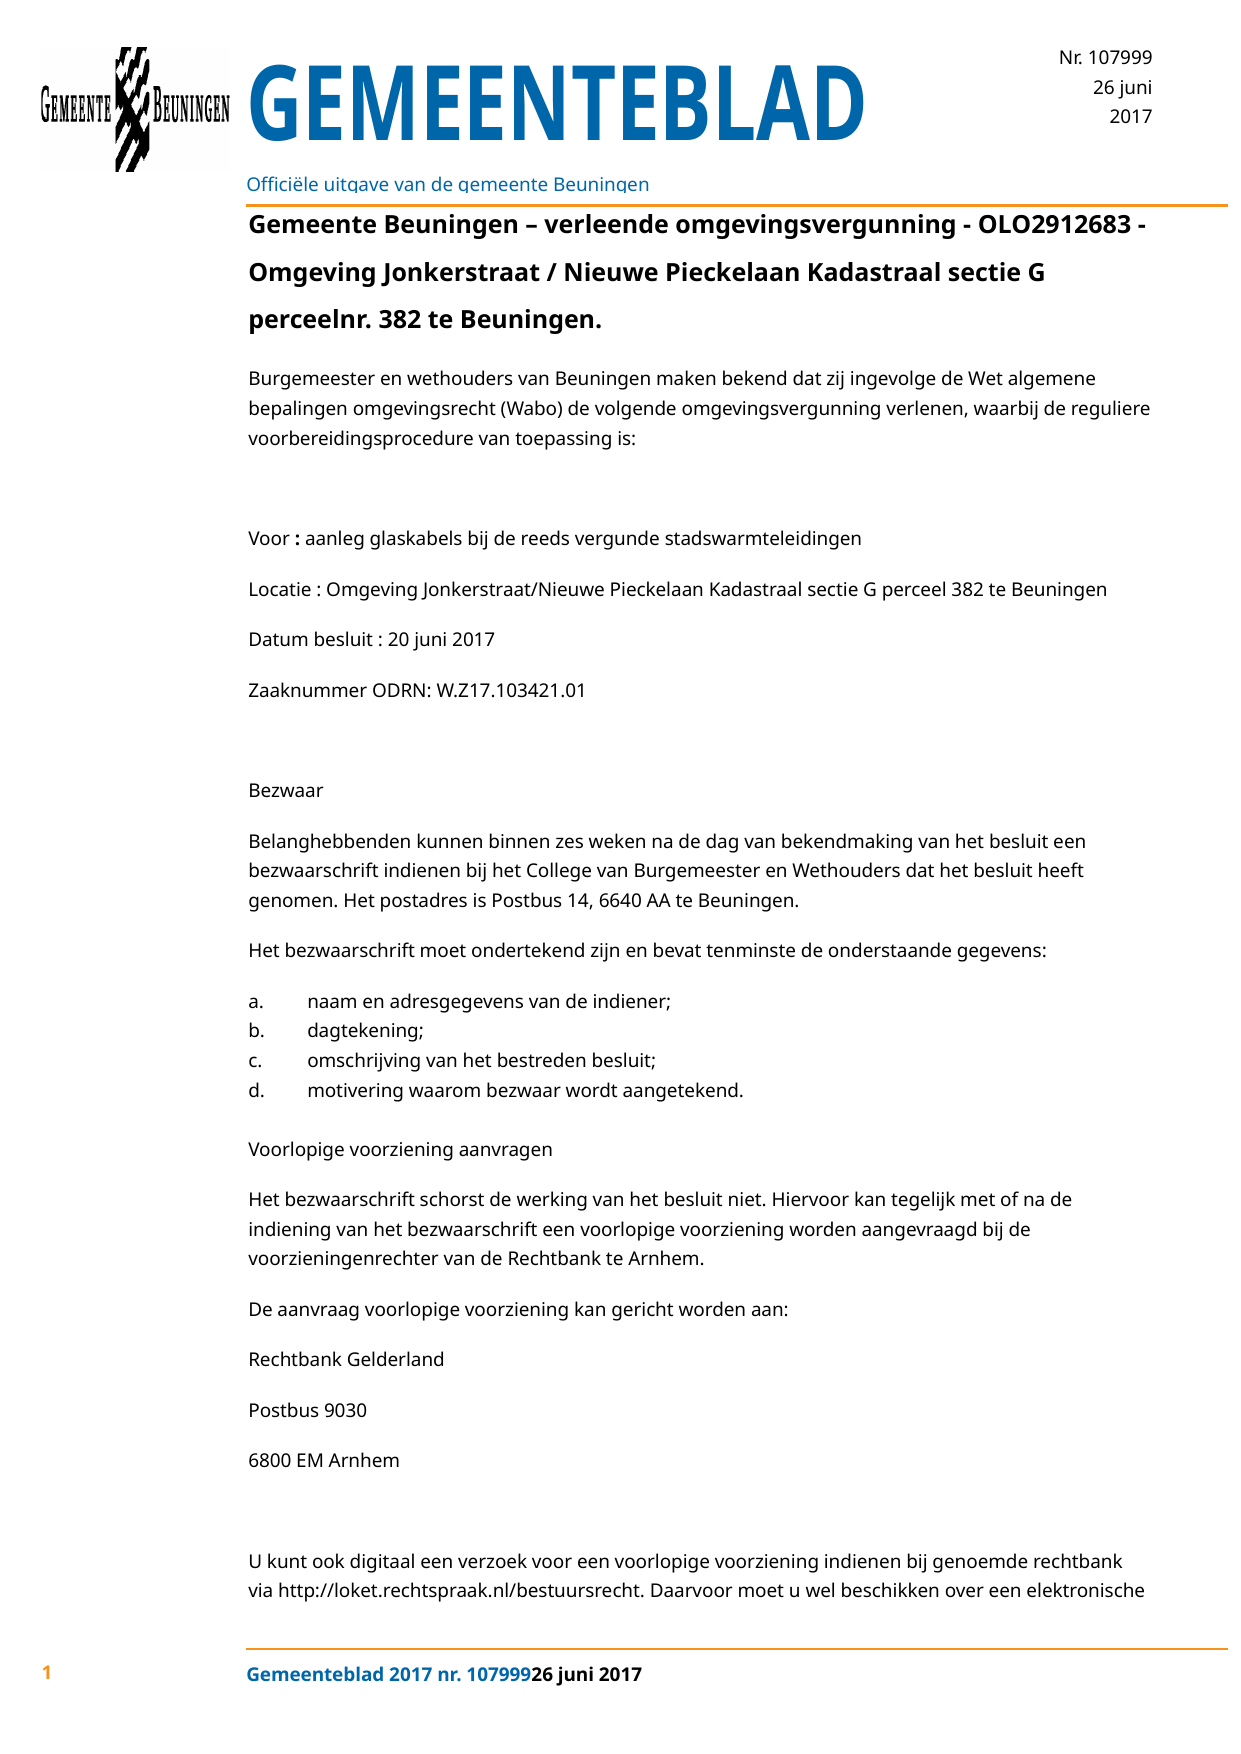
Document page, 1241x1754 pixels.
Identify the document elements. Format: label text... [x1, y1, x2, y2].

list omschrijving van het bestreden besluit; [248, 1047, 1152, 1073]
text Locatie : Omgeving Jonkerstraat/Nieuwe Pieckelaan Kadastraal sectie G perceel 382 te Beuningen [248, 576, 1152, 602]
list naam en adresgegevens van de indiener; [248, 988, 1152, 1014]
text Het bezwaarschrift schorst de werking van het besluit niet. Hiervoor kan tegelijk met of na de indiening van het bezwaarschrift een voorlopige voorziening worden aangevraagd bij de voorzieningenrechter van de Rechtbank te Arnhem. [248, 1186, 1152, 1271]
text 6800 EM Arnhem [248, 1447, 1152, 1473]
text Gemeente Beuningen – verleende omgevingsvergunning - OLO2912683 - Omgeving Jonkerstraat / Nieuwe Pieckelaan Kadastraal sectie G perceelnr. 382 te Beuningen. [248, 207, 1152, 336]
text Voorlopige voorziening aanvragen [248, 1136, 1152, 1162]
text De aanvraag voorlopige voorziening kan gericht worden aan: [248, 1296, 1152, 1322]
text Postbus 9030 [248, 1397, 1152, 1422]
text Belanghebbenden kunnen binnen zes weken na de dag van bekendmaking van het besluit een bezwaarschrift indienen bij het College van Burgemeester en Wethouders dat het besluit heeft genomen. Het postadres is Postbus 14, 6640 AA te Beuningen. [248, 828, 1152, 913]
list motivering waarom bezwaar wordt aangetekend. [248, 1077, 1152, 1102]
text Zaaknummer ODRN: W.Z17.103421.01 [248, 677, 1152, 702]
text Rechtbank Gelderland [248, 1346, 1152, 1372]
picture [41, 47, 231, 172]
text Voor : aanleg glaskabels bij de reeds vergunde stadswarmteleidingen [248, 526, 1152, 551]
text Het bezwaarschrift moet ondertekend zijn en bevat tenminste de onderstaande gegevens: [248, 938, 1152, 963]
text Bezwaar [248, 778, 1152, 803]
list dagtekening; [248, 1018, 1152, 1043]
text Burgemeester en wethouders van Beuningen maken bekend dat zij ingevolge de Wet algemene bepalingen omgevingsrecht (Wabo) de volgende omgevingsvergunning verlenen, waarbij de reguliere voorbereidingsprocedure van toepassing is: [248, 366, 1152, 450]
text U kunt ook digitaal een verzoek voor een voorlopige voorziening indienen bij genoemde rechtbank via http://loket.rechtspraak.nl/bestuursrecht. Daarvoor moet u wel beschikken over een elektronische [248, 1548, 1152, 1603]
text Datum besluit : 20 juni 2017 [248, 626, 1152, 652]
